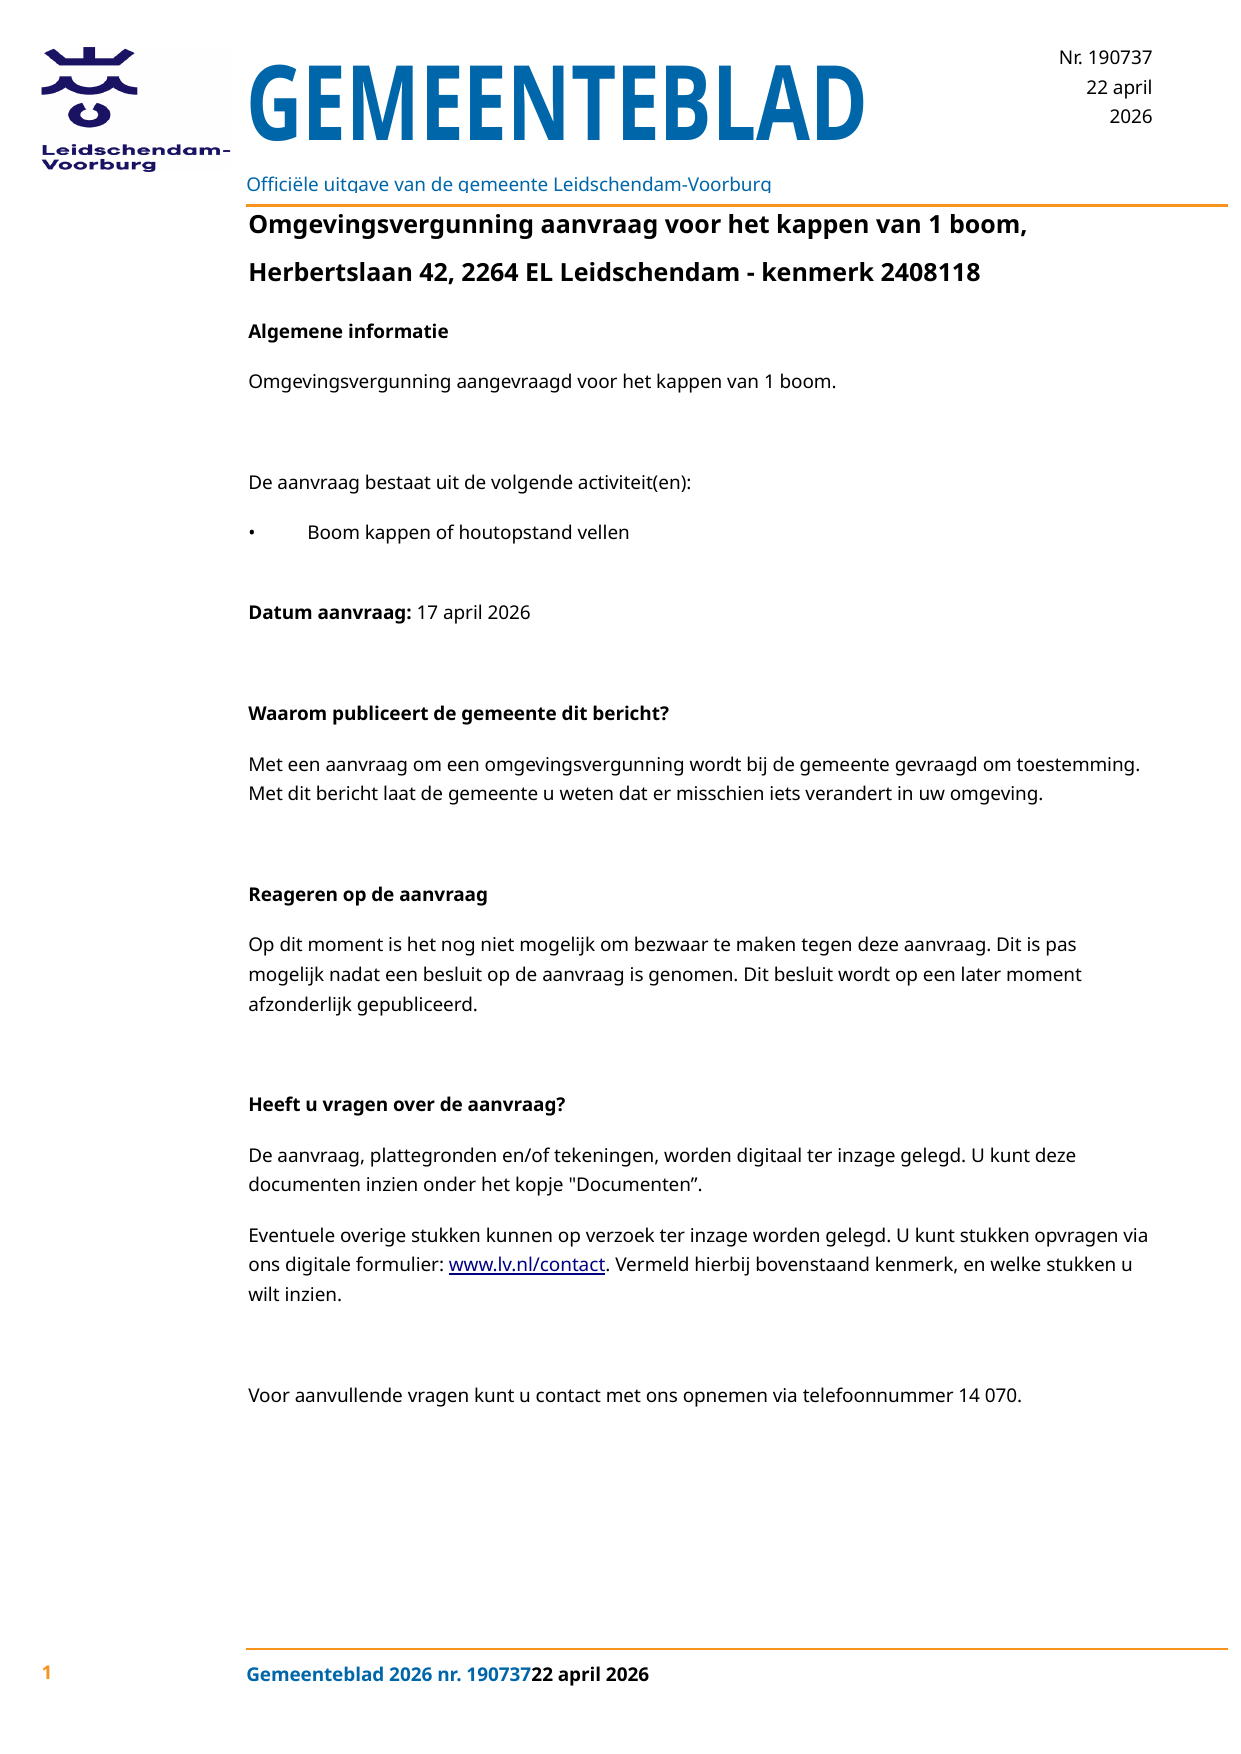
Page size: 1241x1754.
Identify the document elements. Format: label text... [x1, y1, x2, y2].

picture [41, 47, 231, 172]
text De aanvraag, plattegronden en/of tekeningen, worden digitaal ter inzage gelegd. U kunt deze documenten inzien onder het kopje "Documenten”. [248, 1142, 1152, 1197]
text De aanvraag bestaat uit de volgende activiteit(en): [248, 469, 1152, 495]
text Op dit moment is het nog niet mogelijk om bezwaar te maken tegen deze aanvraag. Dit is pas mogelijk nadat een besluit op de aanvraag is genomen. Dit besluit wordt op een later moment afzonderlijk gepubliceerd. [248, 932, 1152, 1017]
text Met een aanvraag om een omgevingsvergunning wordt bij de gemeente gevraagd om toestemming. Met dit bericht laat de gemeente u weten dat er misschien iets verandert in uw omgeving. [248, 751, 1152, 806]
text Omgevingsvergunning aangevraagd voor het kappen van 1 boom. [248, 368, 1152, 394]
text Waarom publiceert de gemeente dit bericht? [248, 700, 1152, 726]
text Datum aanvraag: 17 april 2026 [248, 599, 1152, 625]
text Reageren op de aanvraag [248, 881, 1152, 907]
text Voor aanvullende vragen kunt u contact met ons opnemen via telefoonnummer 14 070. [248, 1382, 1152, 1408]
text Omgevingsvergunning aanvraag voor het kappen van 1 boom, Herbertslaan 42, 2264 EL Leidschendam - kenmerk 2408118 [248, 207, 1152, 288]
list Boom kappen of houtopstand vellen [248, 519, 1152, 545]
text Heeft u vragen over de aanvraag? [248, 1092, 1152, 1117]
text Eventuele overige stukken kunnen op verzoek ter inzage worden gelegd. U kunt stukken opvragen via ons digitale formulier: www.lv.nl/contact. Vermeld hierbij bovenstaand kenmerk, en welke stukken u wilt inzien. [248, 1222, 1152, 1307]
text Algemene informatie [248, 318, 1152, 344]
